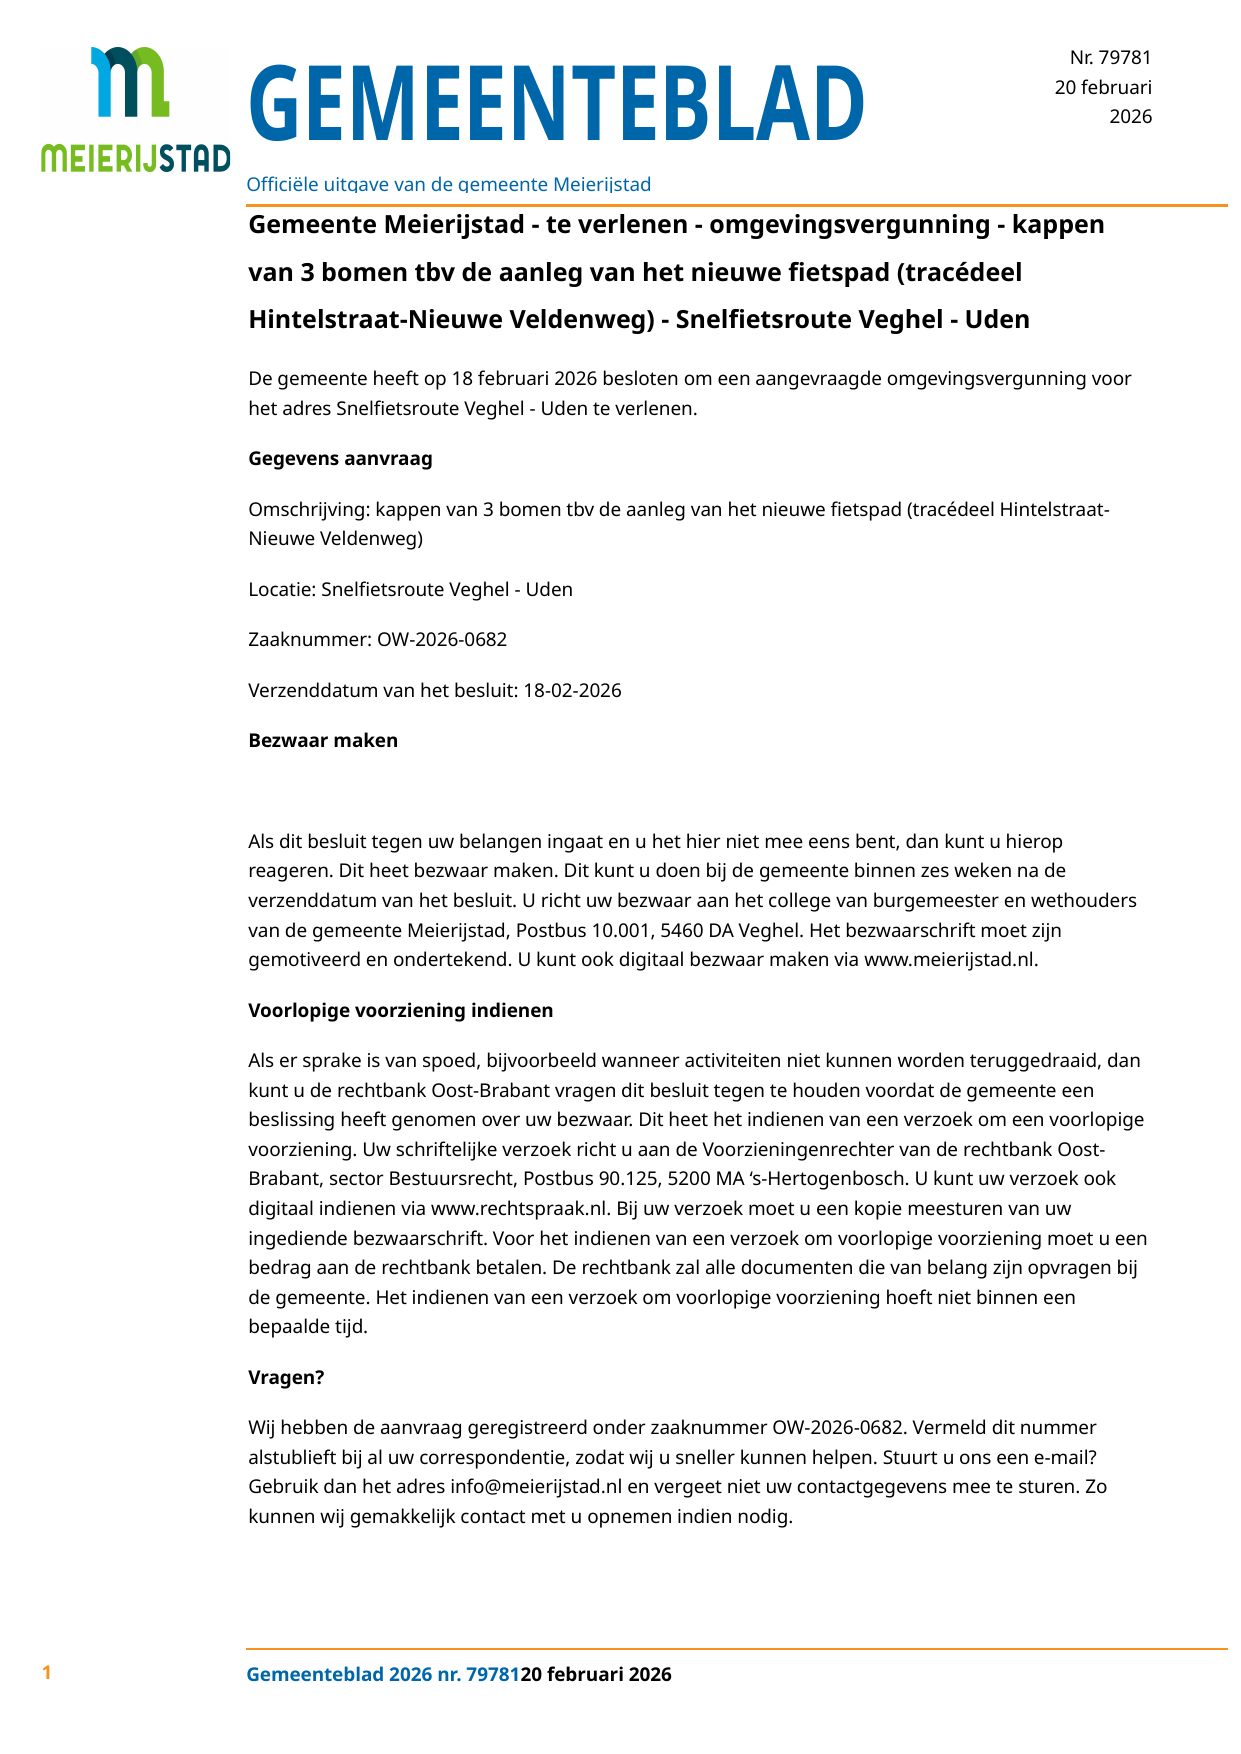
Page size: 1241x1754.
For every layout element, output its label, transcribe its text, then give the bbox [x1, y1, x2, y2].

text Locatie: Snelfietsroute Veghel - Uden [248, 576, 1152, 602]
text Wij hebben de aanvraag geregistreerd onder zaaknummer OW-2026-0682. Vermeld dit nummer alstublieft bij al uw correspondentie, zodat wij u sneller kunnen helpen. Stuurt u ons een e-mail? Gebruik dan het adres info@meierijstad.nl en vergeet niet uw contactgegevens mee te sturen. Zo kunnen wij gemakkelijk contact met u opnemen indien nodig. [248, 1414, 1152, 1529]
text De gemeente heeft op 18 februari 2026 besloten om een aangevraagde omgevingsvergunning voor het adres Snelfietsroute Veghel - Uden te verlenen. [248, 366, 1152, 421]
text Als er sprake is van spoed, bijvoorbeeld wanneer activiteiten niet kunnen worden teruggedraaid, dan kunt u de rechtbank Oost-Brabant vragen dit besluit tegen te houden voordat de gemeente een beslissing heeft genomen over uw bezwaar. Dit heet het indienen van een verzoek om een voorlopige voorziening. Uw schriftelijke verzoek richt u aan de Voorzieningenrechter van de rechtbank Oost-Brabant, sector Bestuursrecht, Postbus 90.125, 5200 MA ‘s-Hertogenbosch. U kunt uw verzoek ook digitaal indienen via www.rechtspraak.nl. Bij uw verzoek moet u een kopie meesturen van uw ingediende bezwaarschrift. Voor het indienen van een verzoek om voorlopige voorziening moet u een bedrag aan de rechtbank betalen. De rechtbank zal alle documenten die van belang zijn opvragen bij de gemeente. Het indienen van een verzoek om voorlopige voorziening hoeft niet binnen een bepaalde tijd. [248, 1047, 1152, 1339]
text Als dit besluit tegen uw belangen ingaat en u het hier niet mee eens bent, dan kunt u hierop reageren. Dit heet bezwaar maken. Dit kunt u doen bij de gemeente binnen zes weken na de verzenddatum van het besluit. U richt uw bezwaar aan het college van burgemeester en wethouders van de gemeente Meierijstad, Postbus 10.001, 5460 DA Veghel. Het bezwaarschrift moet zijn gemotiveerd en ondertekend. U kunt ook digitaal bezwaar maken via www.meierijstad.nl. [248, 828, 1152, 972]
picture [41, 47, 231, 172]
text Zaaknummer: OW-2026-0682 [248, 626, 1152, 652]
text Omschrijving: kappen van 3 bomen tbv de aanleg van het nieuwe fietspad (tracédeel Hintelstraat-Nieuwe Veldenweg) [248, 496, 1152, 551]
text Voorlopige voorziening indienen [248, 997, 1152, 1022]
text Gemeente Meierijstad - te verlenen - omgevingsvergunning - kappen van 3 bomen tbv de aanleg van het nieuwe fietspad (tracédeel Hintelstraat-Nieuwe Veldenweg) - Snelfietsroute Veghel - Uden [248, 207, 1152, 336]
text Gegevens aanvraag [248, 446, 1152, 471]
text Verzenddatum van het besluit: 18-02-2026 [248, 677, 1152, 702]
text Bezwaar maken [248, 727, 1152, 753]
text Vragen? [248, 1364, 1152, 1389]
